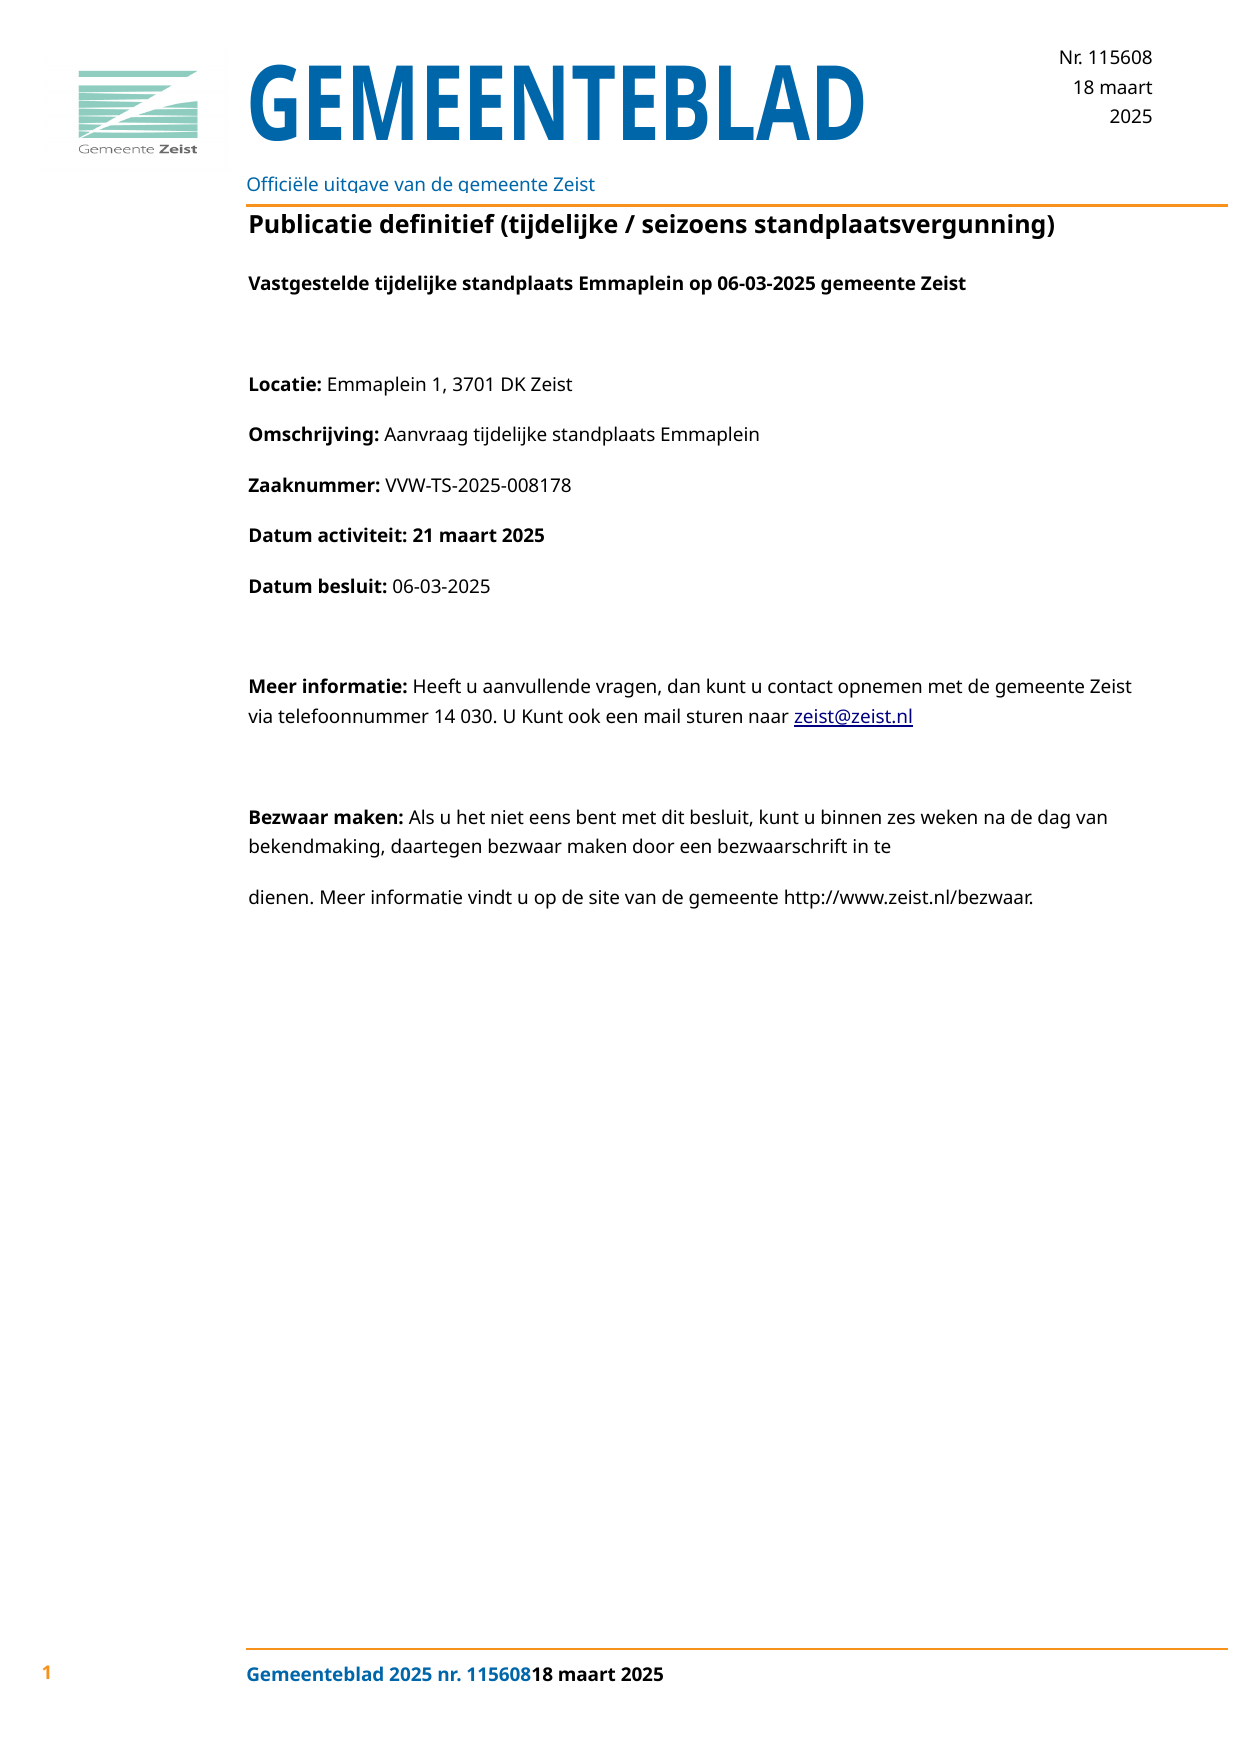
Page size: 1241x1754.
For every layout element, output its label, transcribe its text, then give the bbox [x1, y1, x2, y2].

text dienen. Meer informatie vindt u op de site van de gemeente http://www.zeist.nl/bezwaar. [248, 884, 1152, 910]
picture [41, 47, 231, 172]
text Zaaknummer: VVW-TS-2025-008178 [248, 472, 1152, 498]
text Datum besluit: 06-03-2025 [248, 573, 1152, 598]
text Vastgestelde tijdelijke standplaats Emmaplein op 06-03-2025 gemeente Zeist [248, 270, 1152, 296]
text Bezwaar maken: Als u het niet eens bent met dit besluit, kunt u binnen zes weken na de dag van bekendmaking, daartegen bezwaar maken door een bezwaarschrift in te [248, 804, 1152, 859]
text Datum activiteit: 21 maart 2025 [248, 522, 1152, 548]
text Locatie: Emmaplein 1, 3701 DK Zeist [248, 371, 1152, 397]
text Omschrijving: Aanvraag tijdelijke standplaats Emmaplein [248, 422, 1152, 447]
text Publicatie definitief (tijdelijke / seizoens standplaatsvergunning) [248, 207, 1152, 241]
text Meer informatie: Heeft u aanvullende vragen, dan kunt u contact opnemen met de gemeente Zeist via telefoonnummer 14 030. U Kunt ook een mail sturen naar zeist@zeist.nl [248, 674, 1152, 729]
